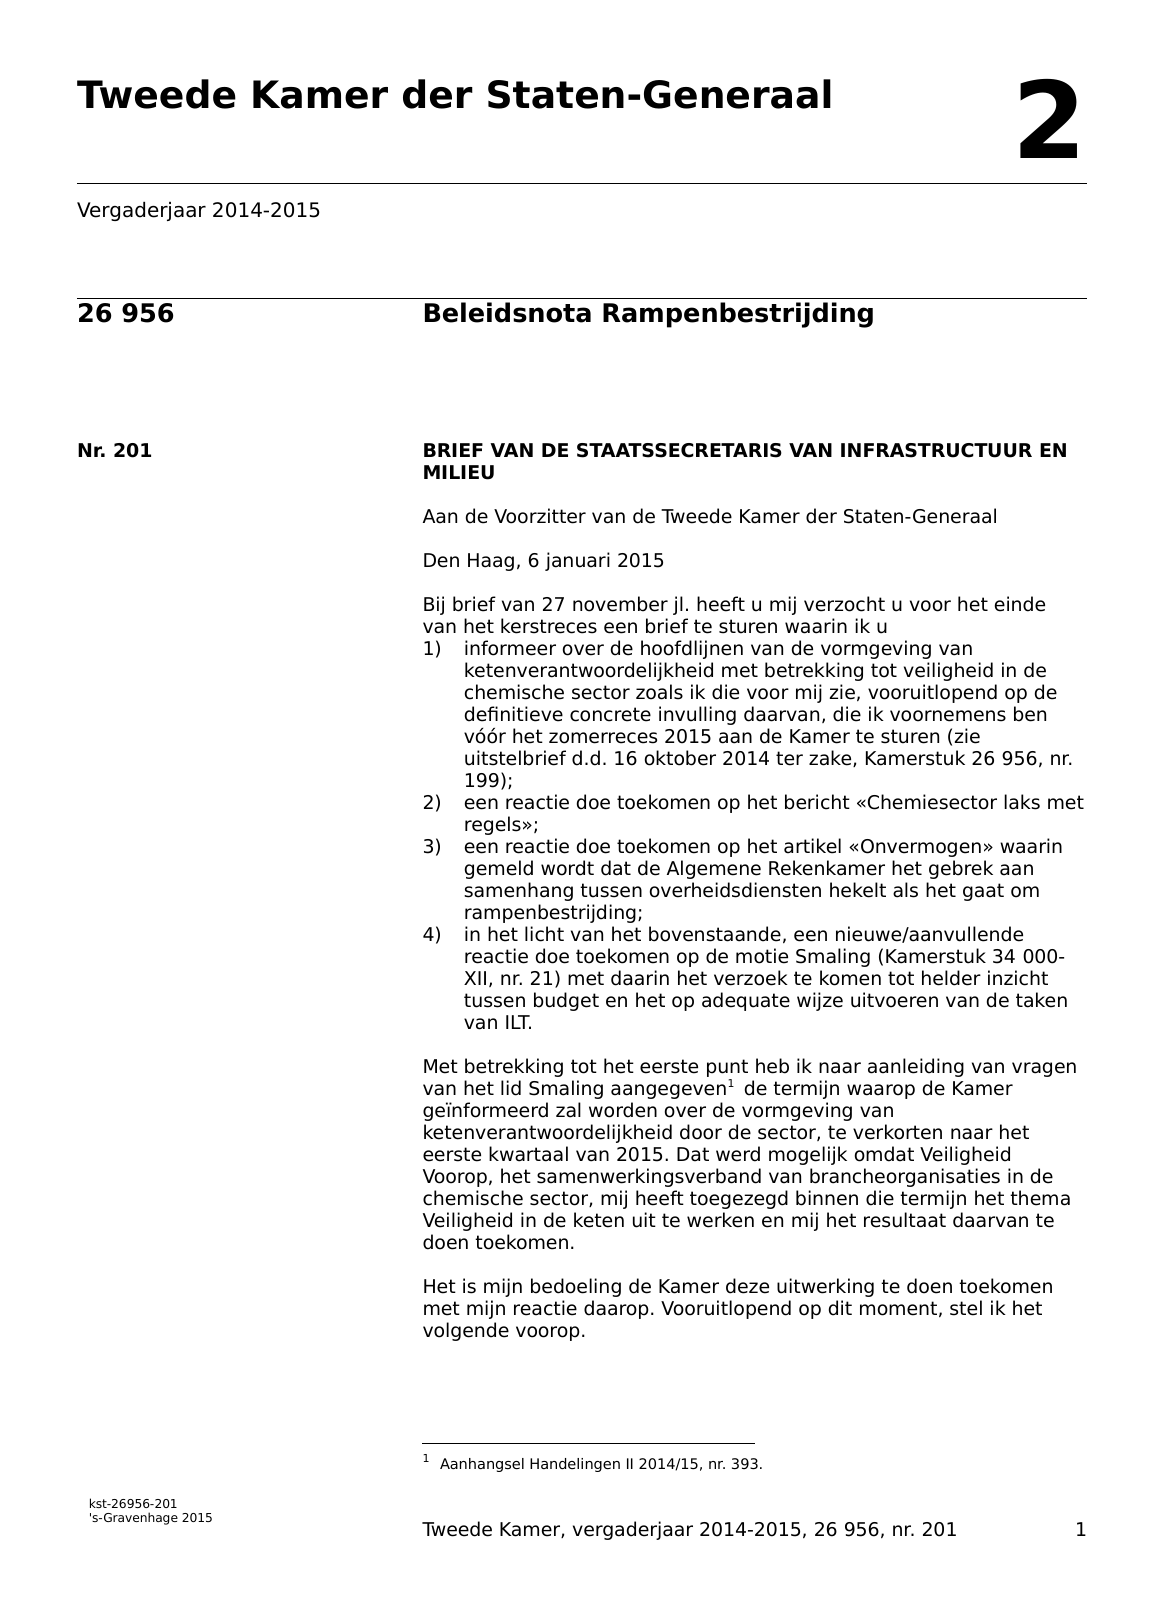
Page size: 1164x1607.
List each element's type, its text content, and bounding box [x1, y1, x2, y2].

text Met betrekking tot het eerste punt heb ik naar aanleiding van vragen van het lid Smaling aangegeven de termijn waarop de Kamer geïnformeerd zal worden over de vormgeving van ketenverantwoordelijkheid door de sector, te verkorten naar het eerste kwartaal van 2015. Dat werd mogelijk omdat Veiligheid Voorop, het samenwerkingsverband van brancheorganisaties in de chemische sector, mij heeft toegezegd binnen die termijn het thema Veiligheid in de keten uit te werken en mij het resultaat daarvan te doen toekomen. [422, 1056, 1087, 1254]
text Aanhangsel Handelingen II 2014/15, nr. 393. [422, 1452, 1087, 1474]
text 1) informeer over de hoofdlijnen van de vormgeving van ketenverantwoordelijkheid met betrekking tot veiligheid in de chemische sector zoals ik die voor mij zie, vooruitlopend op de definitieve concrete invulling daarvan, die ik voornemens ben vóór het zomerreces 2015 aan de Kamer te sturen (zie uitstelbrief d.d. 16 oktober 2014 ter zake, Kamerstuk 26 956, nr. 199); [422, 638, 1087, 792]
text kst-26956-201 [88, 1497, 323, 1511]
subtitle Nr. 201 BRIEF VAN DE STAATSSECRETARIS VAN INFRASTRUCTUUR EN MILIEU [77, 440, 1087, 484]
text Het is mijn bedoeling de Kamer deze uitwerking te doen toekomen met mijn reactie daarop. Vooruitlopend op dit moment, stel ik het volgende voorop. [422, 1276, 1087, 1342]
text 3) een reactie doe toekomen op het artikel «Onvermogen» waarin gemeld wordt dat de Algemene Rekenkamer het gebrek aan samenhang tussen overheidsdiensten hekelt als het gaat om rampenbestrijding; [422, 836, 1087, 924]
text Den Haag, 6 januari 2015 [422, 550, 1087, 572]
subtitle 26 956 Beleidsnota Rampenbestrijding [77, 299, 1087, 329]
text 's-Gravenhage 2015 [88, 1511, 323, 1525]
text Bij brief van 27 november jl. heeft u mij verzocht u voor het einde van het kerstreces een brief te sturen waarin ik u [422, 594, 1087, 638]
table_header 2 [886, 59, 1087, 183]
text 4) in het licht van het bovenstaande, een nieuwe/aanvullende reactie doe toekomen op de motie Smaling (Kamerstuk 34 000-XII, nr. 21) met daarin het verzoek te komen tot helder inzicht tussen budget en het op adequate wijze uitvoeren van de taken van ILT. [422, 924, 1087, 1034]
table_cell Vergaderjaar 2014-2015 [77, 184, 1087, 298]
text 2) een reactie doe toekomen op het bericht «Chemiesector laks met regels»; [422, 792, 1087, 836]
text Aan de Voorzitter van de Tweede Kamer der Staten-Generaal [422, 506, 1087, 528]
table_header Tweede Kamer der Staten-Generaal [77, 59, 886, 183]
